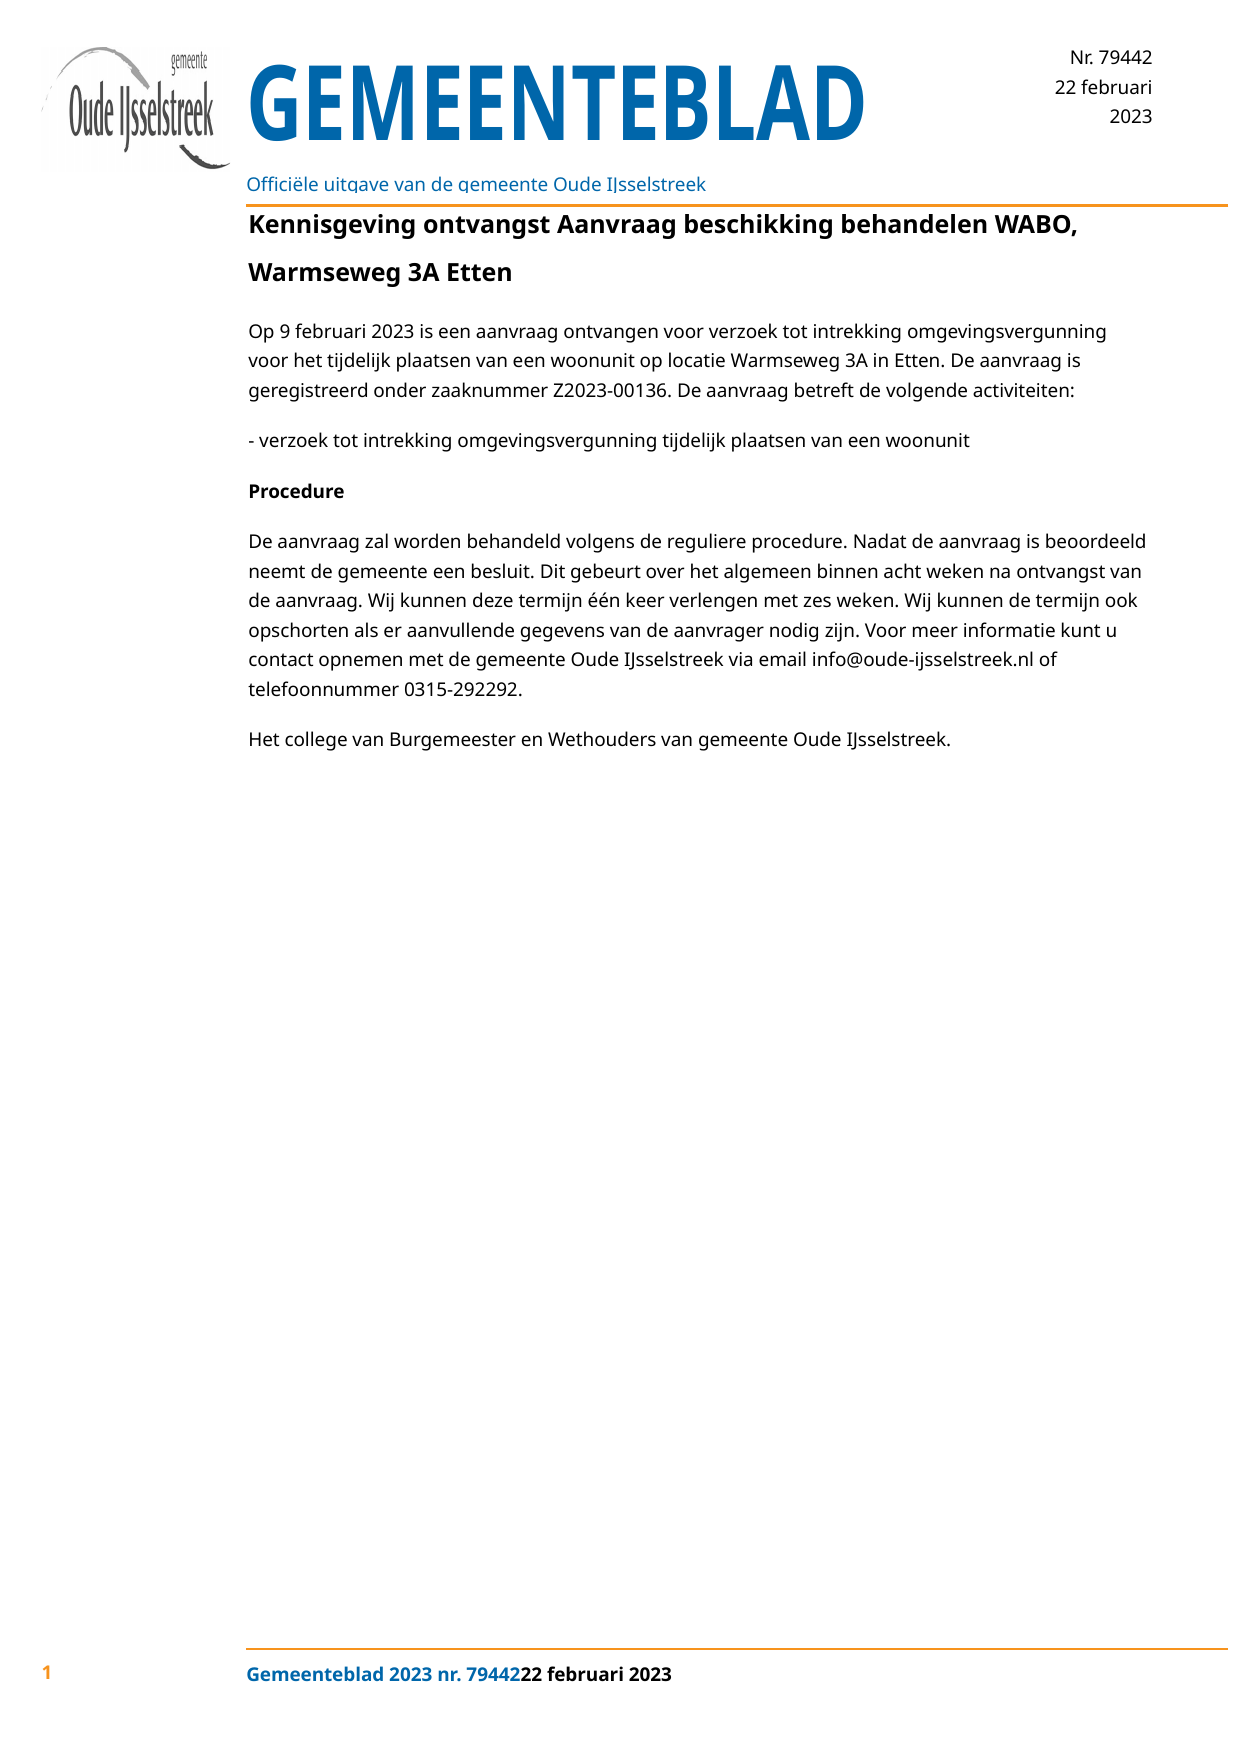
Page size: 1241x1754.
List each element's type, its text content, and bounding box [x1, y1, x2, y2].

text De aanvraag zal worden behandeld volgens de reguliere procedure. Nadat de aanvraag is beoordeeld neemt de gemeente een besluit. Dit gebeurt over het algemeen binnen acht weken na ontvangst van de aanvraag. Wij kunnen deze termijn één keer verlengen met zes weken. Wij kunnen de termijn ook opschorten als er aanvullende gegevens van de aanvrager nodig zijn. Voor meer informatie kunt u contact opnemen met de gemeente Oude IJsselstreek via email info@oude-ijsselstreek.nl of telefoonnummer 0315-292292. [248, 528, 1152, 702]
text Procedure [248, 478, 1152, 504]
picture [41, 47, 231, 172]
text - verzoek tot intrekking omgevingsvergunning tijdelijk plaatsen van een woonunit [248, 427, 1152, 453]
text Kennisgeving ontvangst Aanvraag beschikking behandelen WABO, Warmseweg 3A Etten [248, 207, 1152, 288]
text Het college van Burgemeester en Wethouders van gemeente Oude IJsselstreek. [248, 727, 1152, 752]
text Op 9 februari 2023 is een aanvraag ontvangen voor verzoek tot intrekking omgevingsvergunning voor het tijdelijk plaatsen van een woonunit op locatie Warmseweg 3A in Etten. De aanvraag is geregistreerd onder zaaknummer Z2023-00136. De aanvraag betreft de volgende activiteiten: [248, 318, 1152, 403]
